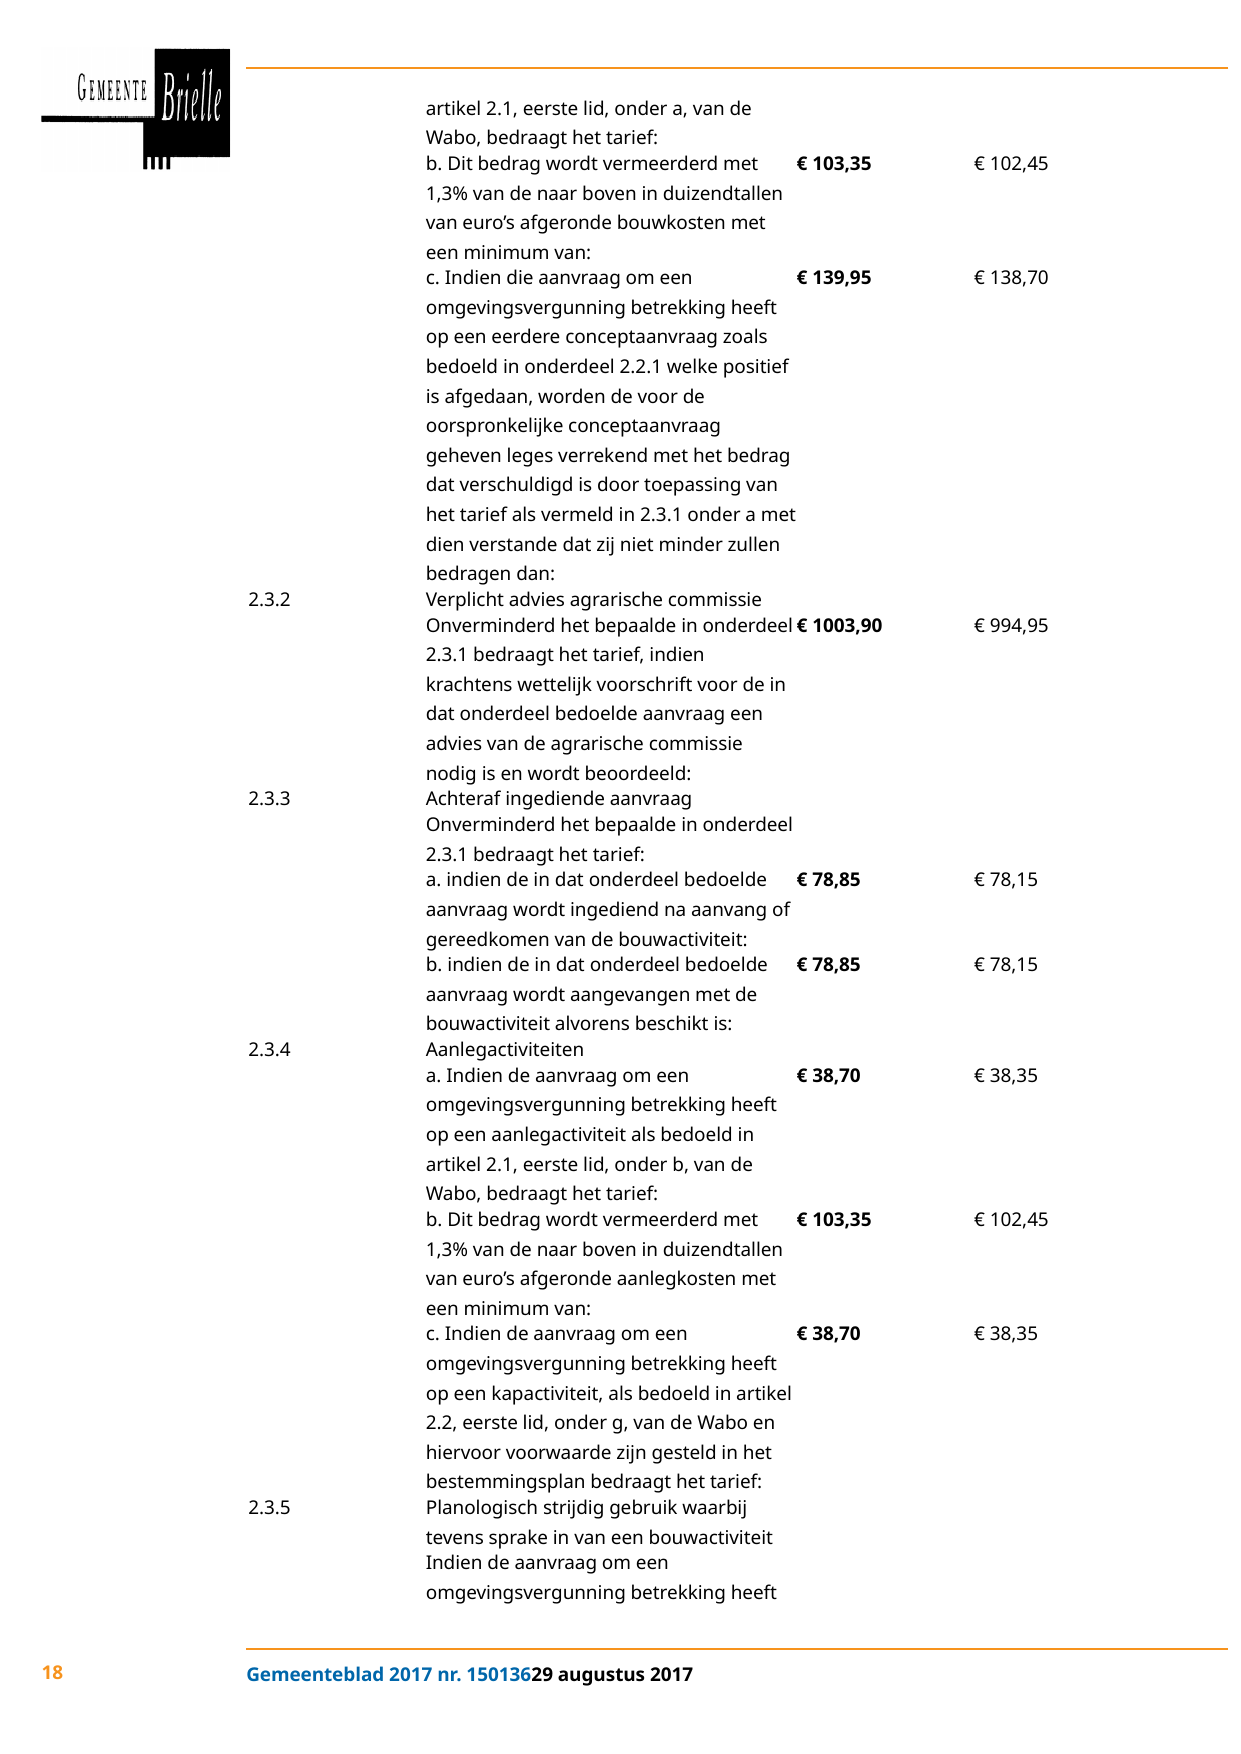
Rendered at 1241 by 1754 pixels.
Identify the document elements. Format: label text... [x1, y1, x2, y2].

table_cell [974, 811, 1152, 867]
table_cell [248, 811, 426, 867]
table_cell [248, 265, 426, 586]
table_cell [796, 95, 974, 150]
table_cell c. Indien de aanvraag om een omgevingsvergunning betrekking heeft op een kapactiviteit, als bedoeld in artikel 2.2, eerste lid, onder g, van de Wabo en hiervoor voorwaarde zijn gesteld in het bestemmingsplan bedraagt het tarief: [426, 1321, 796, 1494]
table_cell [796, 586, 974, 612]
table_cell € 1003,90 [796, 612, 974, 786]
table_cell € 139,95 [796, 265, 974, 586]
table_cell € 78,85 [796, 951, 974, 1036]
table_cell 2.3.3 [248, 786, 426, 811]
table_cell [974, 786, 1152, 811]
table_cell Achteraf ingediende aanvraag [426, 786, 796, 811]
table_cell € 38,35 [974, 1062, 1152, 1206]
table_cell b. indien de in dat onderdeel bedoelde aanvraag wordt aangevangen met de bouwactiviteit alvorens beschikt is: [426, 951, 796, 1036]
table_cell 2.3.4 [248, 1036, 426, 1062]
table_cell [796, 786, 974, 811]
table_cell [974, 1550, 1152, 1605]
table_cell € 103,35 [796, 1206, 974, 1321]
table_cell [796, 1550, 974, 1605]
table_cell € 38,70 [796, 1321, 974, 1494]
table_cell € 994,95 [974, 612, 1152, 786]
table_cell [248, 150, 426, 264]
table_cell € 102,45 [974, 1206, 1152, 1321]
table_cell artikel 2.1, eerste lid, onder a, van de Wabo, bedraagt het tarief: [426, 95, 796, 150]
table_cell € 78,15 [974, 867, 1152, 951]
table_cell [248, 1321, 426, 1494]
table_cell [248, 1062, 426, 1206]
table_cell € 102,45 [974, 150, 1152, 264]
table_cell € 103,35 [796, 150, 974, 264]
table_cell [796, 1036, 974, 1062]
table_cell € 78,15 [974, 951, 1152, 1036]
table_cell b. Dit bedrag wordt vermeerderd met 1,3% van de naar boven in duizendtallen van euro’s afgeronde aanlegkosten met een minimum van: [426, 1206, 796, 1321]
table_cell Onverminderd het bepaalde in onderdeel 2.3.1 bedraagt het tarief: [426, 811, 796, 867]
table_cell [796, 811, 974, 867]
table_cell Indien de aanvraag om een omgevingsvergunning betrekking heeft [426, 1550, 796, 1605]
table_cell [248, 1206, 426, 1321]
picture [41, 47, 231, 172]
table_cell a. Indien de aanvraag om een omgevingsvergunning betrekking heeft op een aanlegactiviteit als bedoeld in artikel 2.1, eerste lid, onder b, van de Wabo, bedraagt het tarief: [426, 1062, 796, 1206]
table_cell € 38,35 [974, 1321, 1152, 1494]
table_cell [974, 1036, 1152, 1062]
table_cell [248, 612, 426, 786]
table_cell [974, 586, 1152, 612]
table_cell 2.3.2 [248, 586, 426, 612]
table_cell [248, 95, 426, 150]
table_cell [974, 95, 1152, 150]
table_cell € 138,70 [974, 265, 1152, 586]
table_cell [248, 1550, 426, 1605]
table_cell b. Dit bedrag wordt vermeerderd met 1,3% van de naar boven in duizendtallen van euro’s afgeronde bouwkosten met een minimum van: [426, 150, 796, 264]
table_cell [248, 867, 426, 951]
table_cell € 78,85 [796, 867, 974, 951]
table_cell € 38,70 [796, 1062, 974, 1206]
table_cell Onverminderd het bepaalde in onderdeel 2.3.1 bedraagt het tarief, indien krachtens wettelijk voorschrift voor de in dat onderdeel bedoelde aanvraag een advies van de agrarische commissie nodig is en wordt beoordeeld: [426, 612, 796, 786]
table_cell [248, 951, 426, 1036]
table_cell 2.3.5 [248, 1494, 426, 1549]
table_cell c. Indien die aanvraag om een omgevingsvergunning betrekking heeft op een eerdere conceptaanvraag zoals bedoeld in onderdeel 2.2.1 welke positief is afgedaan, worden de voor de oorspronkelijke conceptaanvraag geheven leges verrekend met het bedrag dat verschuldigd is door toepassing van het tarief als vermeld in 2.3.1 onder a met dien verstande dat zij niet minder zullen bedragen dan: [426, 265, 796, 586]
table_cell [796, 1494, 974, 1549]
table_cell Planologisch strijdig gebruik waarbij tevens sprake in van een bouwactiviteit [426, 1494, 796, 1549]
table_cell [974, 1494, 1152, 1549]
table_cell a. indien de in dat onderdeel bedoelde aanvraag wordt ingediend na aanvang of gereedkomen van de bouwactiviteit: [426, 867, 796, 951]
table_cell Aanlegactiviteiten [426, 1036, 796, 1062]
table_cell Verplicht advies agrarische commissie [426, 586, 796, 612]
